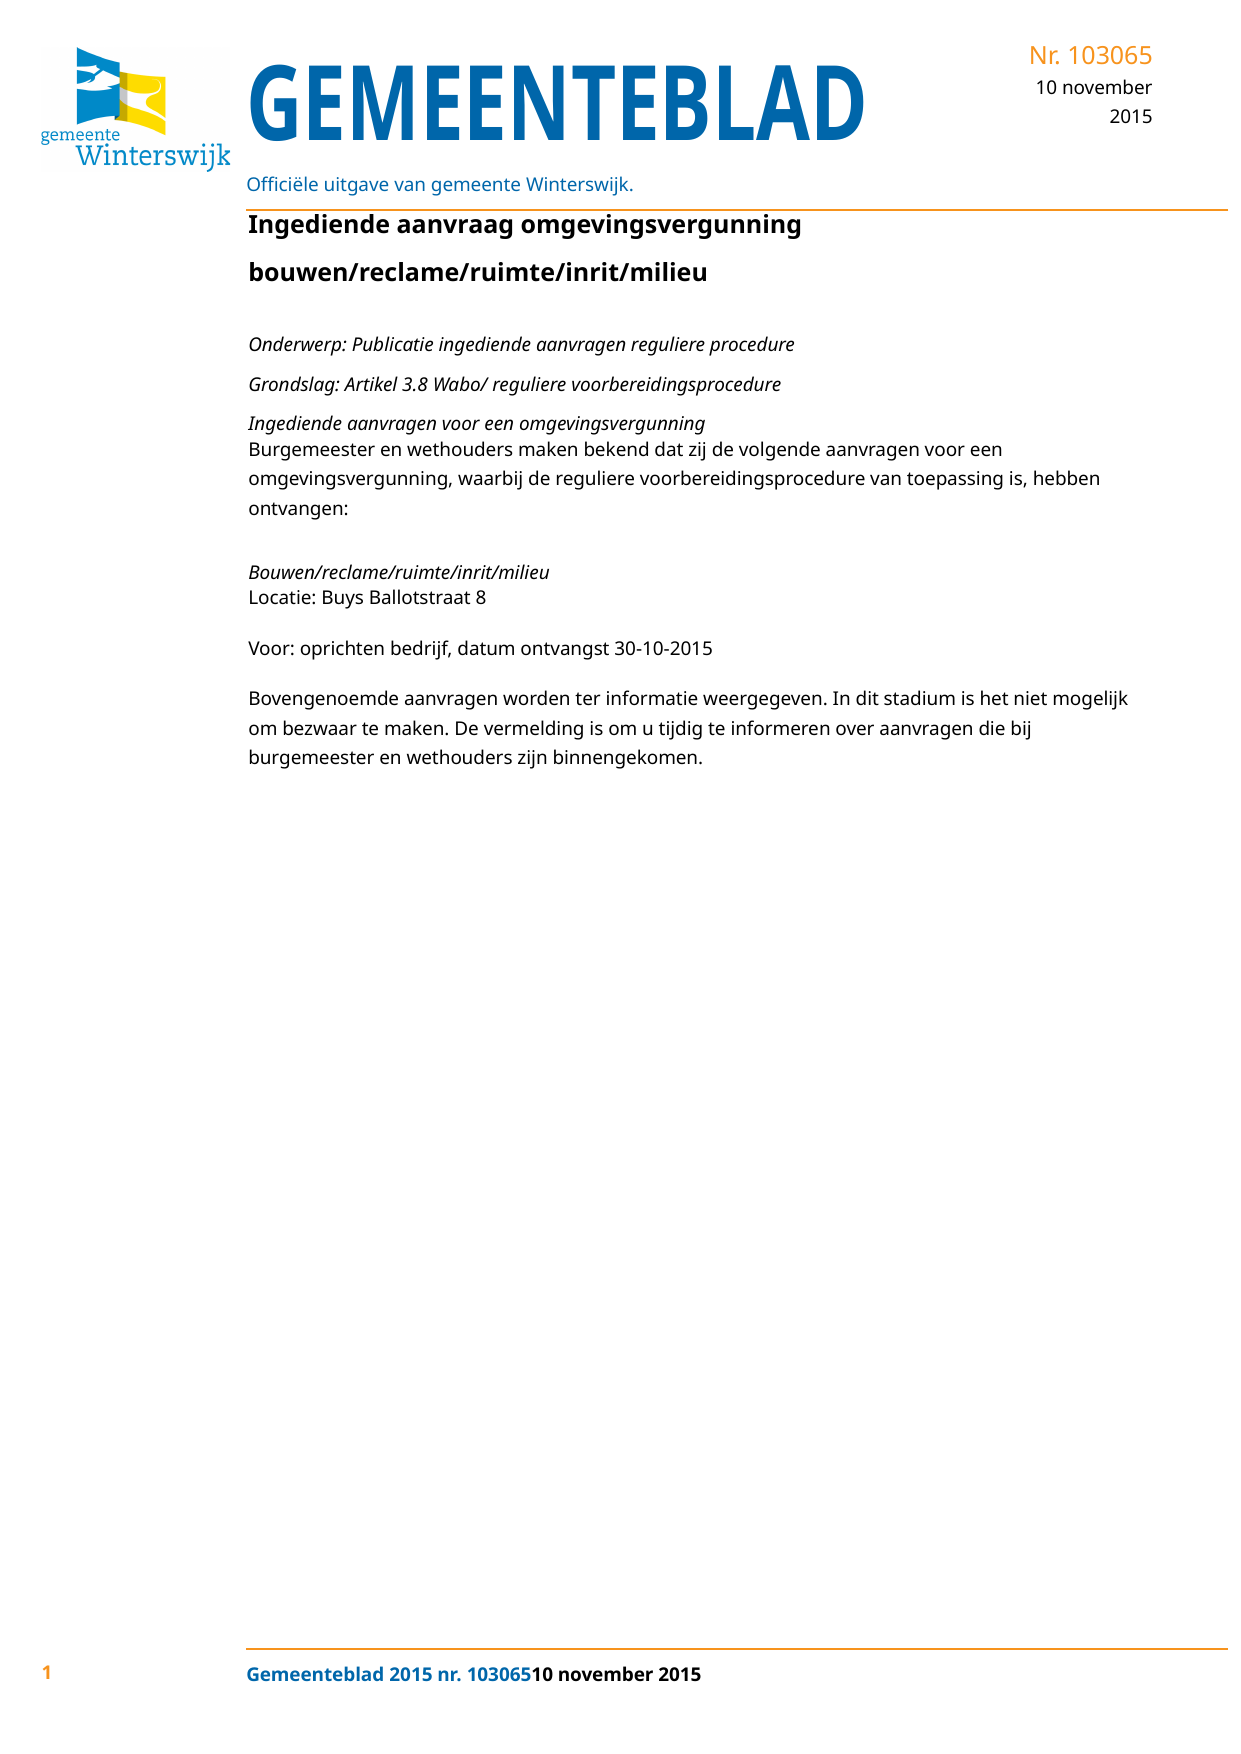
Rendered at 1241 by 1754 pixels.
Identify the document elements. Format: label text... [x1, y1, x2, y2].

text Ingediende aanvraag omgevingsvergunning bouwen/reclame/ruimte/inrit/milieu [248, 211, 1152, 288]
text Bouwen/reclame/ruimte/inrit/milieu [248, 559, 1152, 584]
text Onderwerp: Publicatie ingediende aanvragen reguliere procedure [248, 331, 1152, 357]
text Burgemeester en wethouders maken bekend dat zij de volgende aanvragen voor een omgevingsvergunning, waarbij de reguliere voorbereidingsprocedure van toepassing is, hebben ontvangen: [248, 436, 1152, 521]
text Ingediende aanvragen voor een omgevingsvergunning [248, 410, 1152, 436]
picture [225, 153, 231, 162]
text Locatie: Buys Ballotstraat 8 [248, 584, 1152, 610]
text Bovengenoemde aanvragen worden ter informatie weergegeven. In dit stadium is het niet mogelijk om bezwaar te maken. De vermelding is om u tijdig te informeren over aanvragen die bij burgemeester en wethouders zijn binnengekomen. [248, 685, 1152, 770]
picture [41, 47, 231, 172]
text Voor: oprichten bedrijf, datum ontvangst 30-10-2015 [248, 635, 1152, 661]
text Grondslag: Artikel 3.8 Wabo/ reguliere voorbereidingsprocedure [248, 371, 1152, 396]
